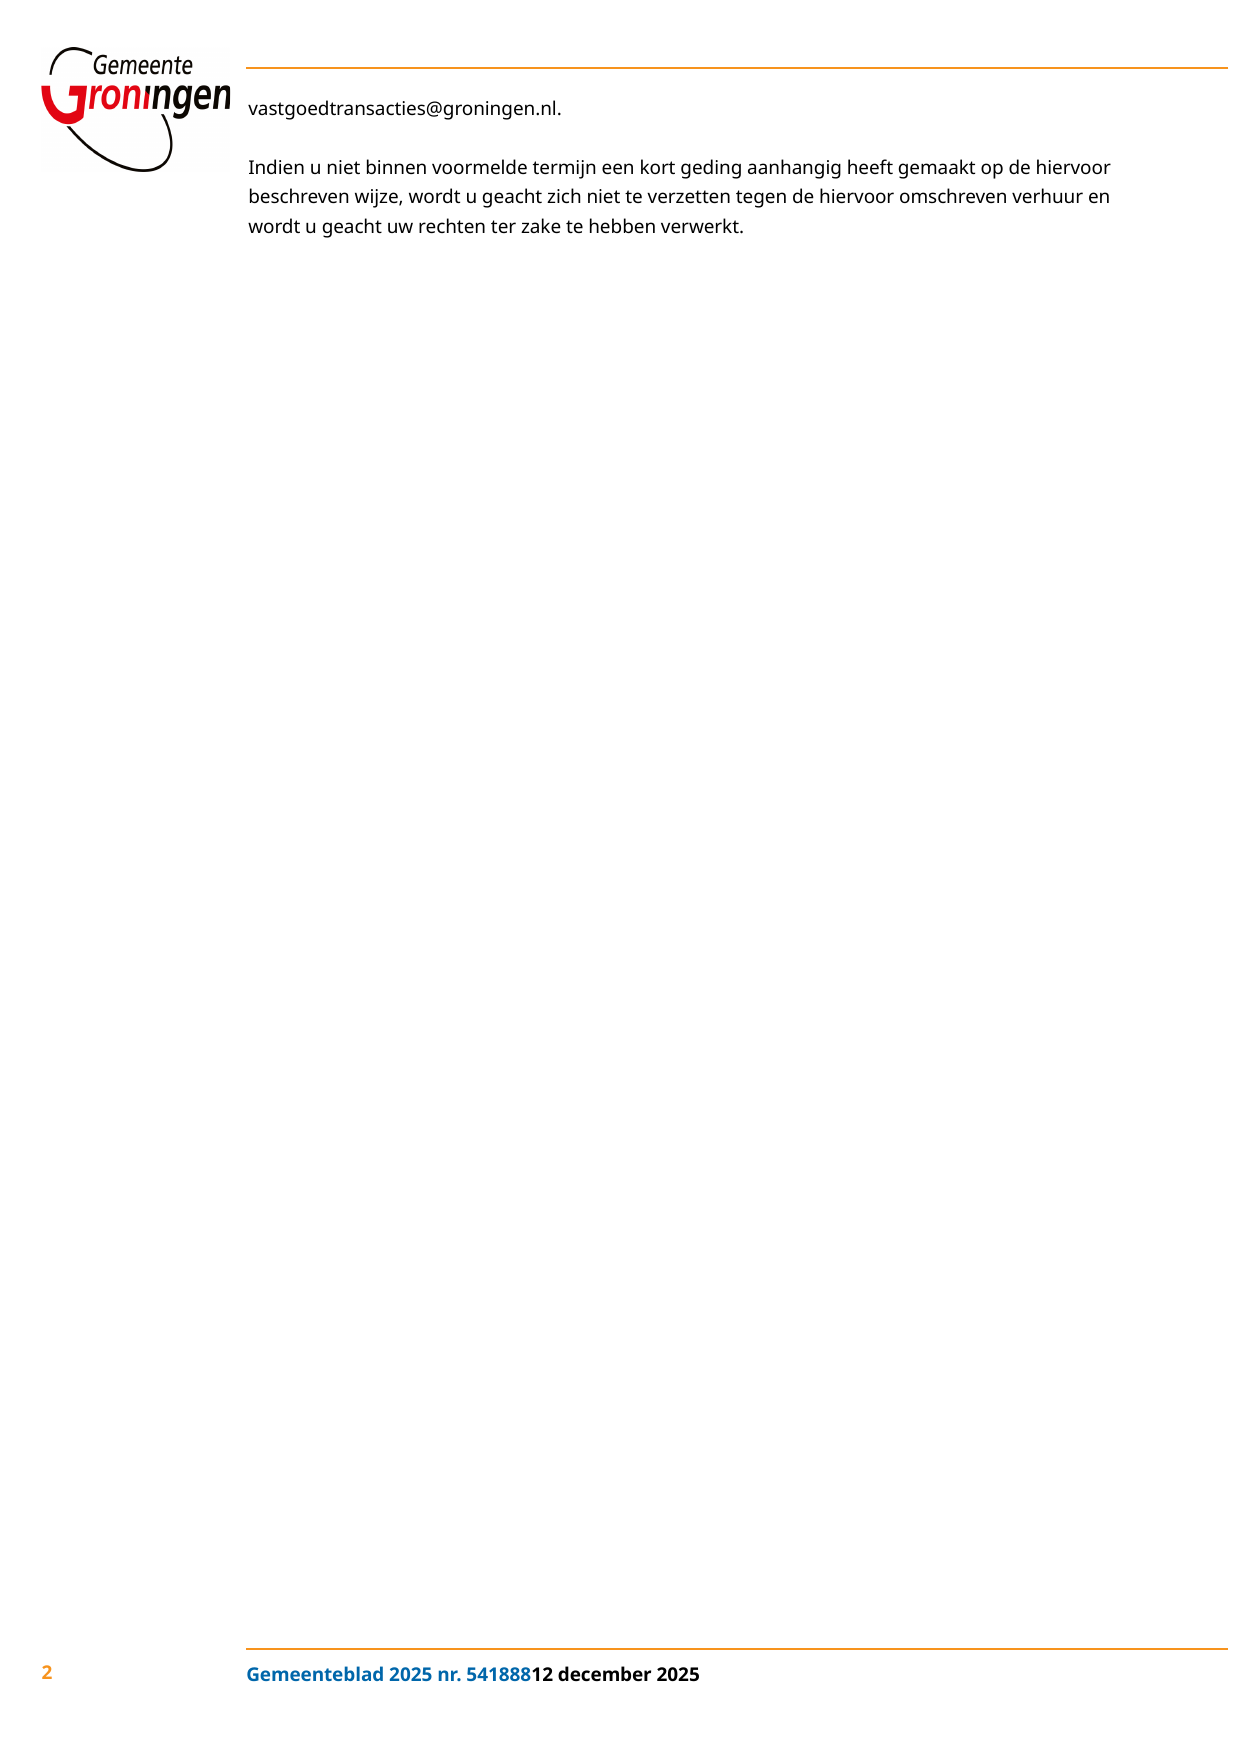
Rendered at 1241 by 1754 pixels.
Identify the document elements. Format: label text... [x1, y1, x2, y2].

text vastgoedtransacties@groningen.nl. [248, 95, 1152, 121]
text Indien u niet binnen voormelde termijn een kort geding aanhangig heeft gemaakt op de hiervoor beschreven wijze, wordt u geacht zich niet te verzetten tegen de hiervoor omschreven verhuur en wordt u geacht uw rechten ter zake te hebben verwerkt. [248, 154, 1152, 239]
picture [41, 47, 231, 172]
